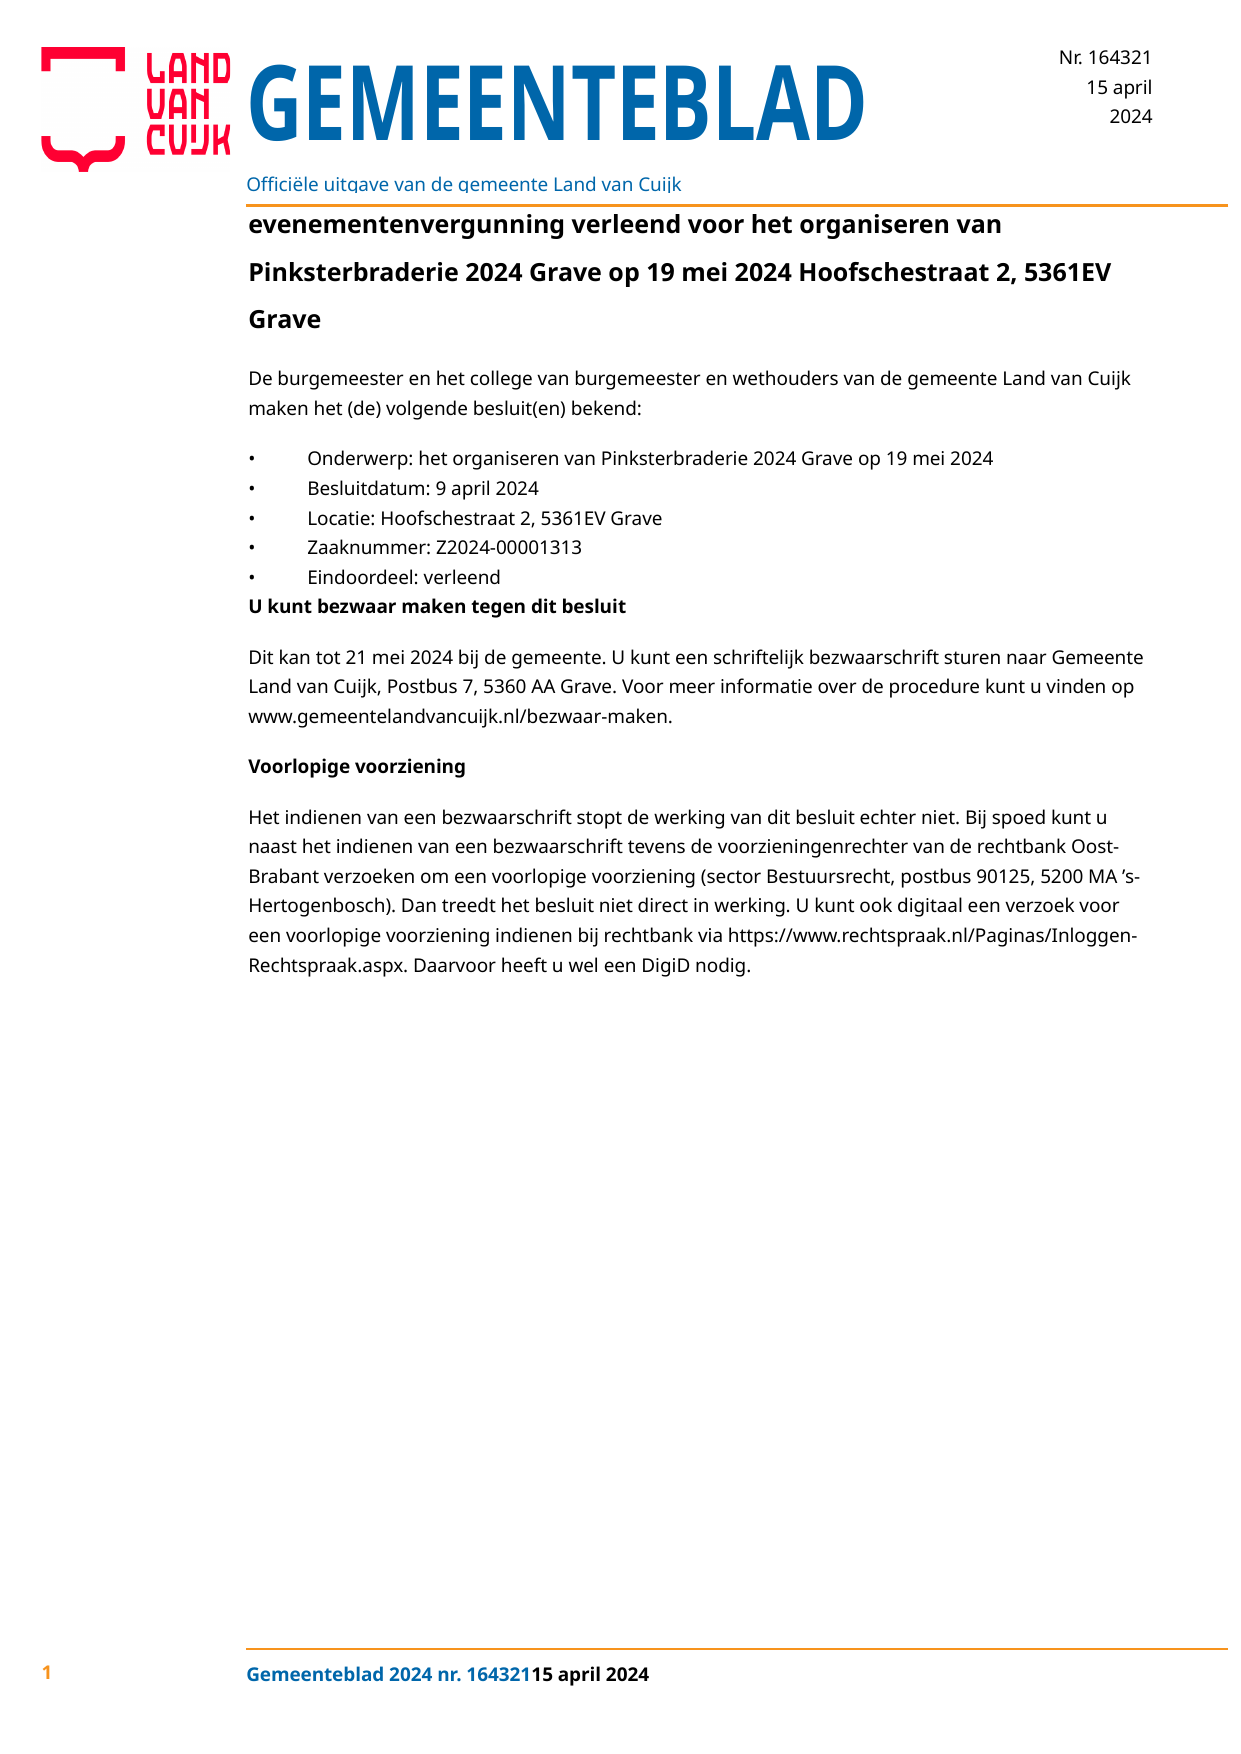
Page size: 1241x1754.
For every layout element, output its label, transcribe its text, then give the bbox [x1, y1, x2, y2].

text Het indienen van een bezwaarschrift stopt de werking van dit besluit echter niet. Bij spoed kunt u naast het indienen van een bezwaarschrift tevens de voorzieningenrechter van de rechtbank Oost-Brabant verzoeken om een voorlopige voorziening (sector Bestuursrecht, postbus 90125, 5200 MA ’s-Hertogenbosch). Dan treedt het besluit niet direct in werking. U kunt ook digitaal een verzoek voor een voorlopige voorziening indienen bij rechtbank via https://www.rechtspraak.nl/Paginas/Inloggen-Rechtspraak.aspx. Daarvoor heeft u wel een DigiD nodig. [248, 804, 1152, 977]
text evenementenvergunning verleend voor het organiseren van Pinksterbraderie 2024 Grave op 19 mei 2024 Hoofschestraat 2, 5361EV Grave [248, 207, 1152, 336]
list Besluitdatum: 9 april 2024 [248, 475, 1152, 501]
text De burgemeester en het college van burgemeester en wethouders van de gemeente Land van Cuijk maken het (de) volgende besluit(en) bekend: [248, 366, 1152, 421]
text U kunt bezwaar maken tegen dit besluit [248, 593, 1152, 619]
list Locatie: Hoofschestraat 2, 5361EV Grave [248, 505, 1152, 530]
list Onderwerp: het organiseren van Pinksterbraderie 2024 Grave op 19 mei 2024 [248, 446, 1152, 471]
text Dit kan tot 21 mei 2024 bij de gemeente. U kunt een schriftelijk bezwaarschrift sturen naar Gemeente Land van Cuijk, Postbus 7, 5360 AA Grave. Voor meer informatie over de procedure kunt u vinden op www.gemeentelandvancuijk.nl/bezwaar-maken. [248, 644, 1152, 729]
text Voorlopige voorziening [248, 753, 1152, 779]
list Zaaknummer: Z2024-00001313 [248, 534, 1152, 560]
picture [41, 47, 231, 172]
list Eindoordeel: verleend [248, 564, 1152, 589]
